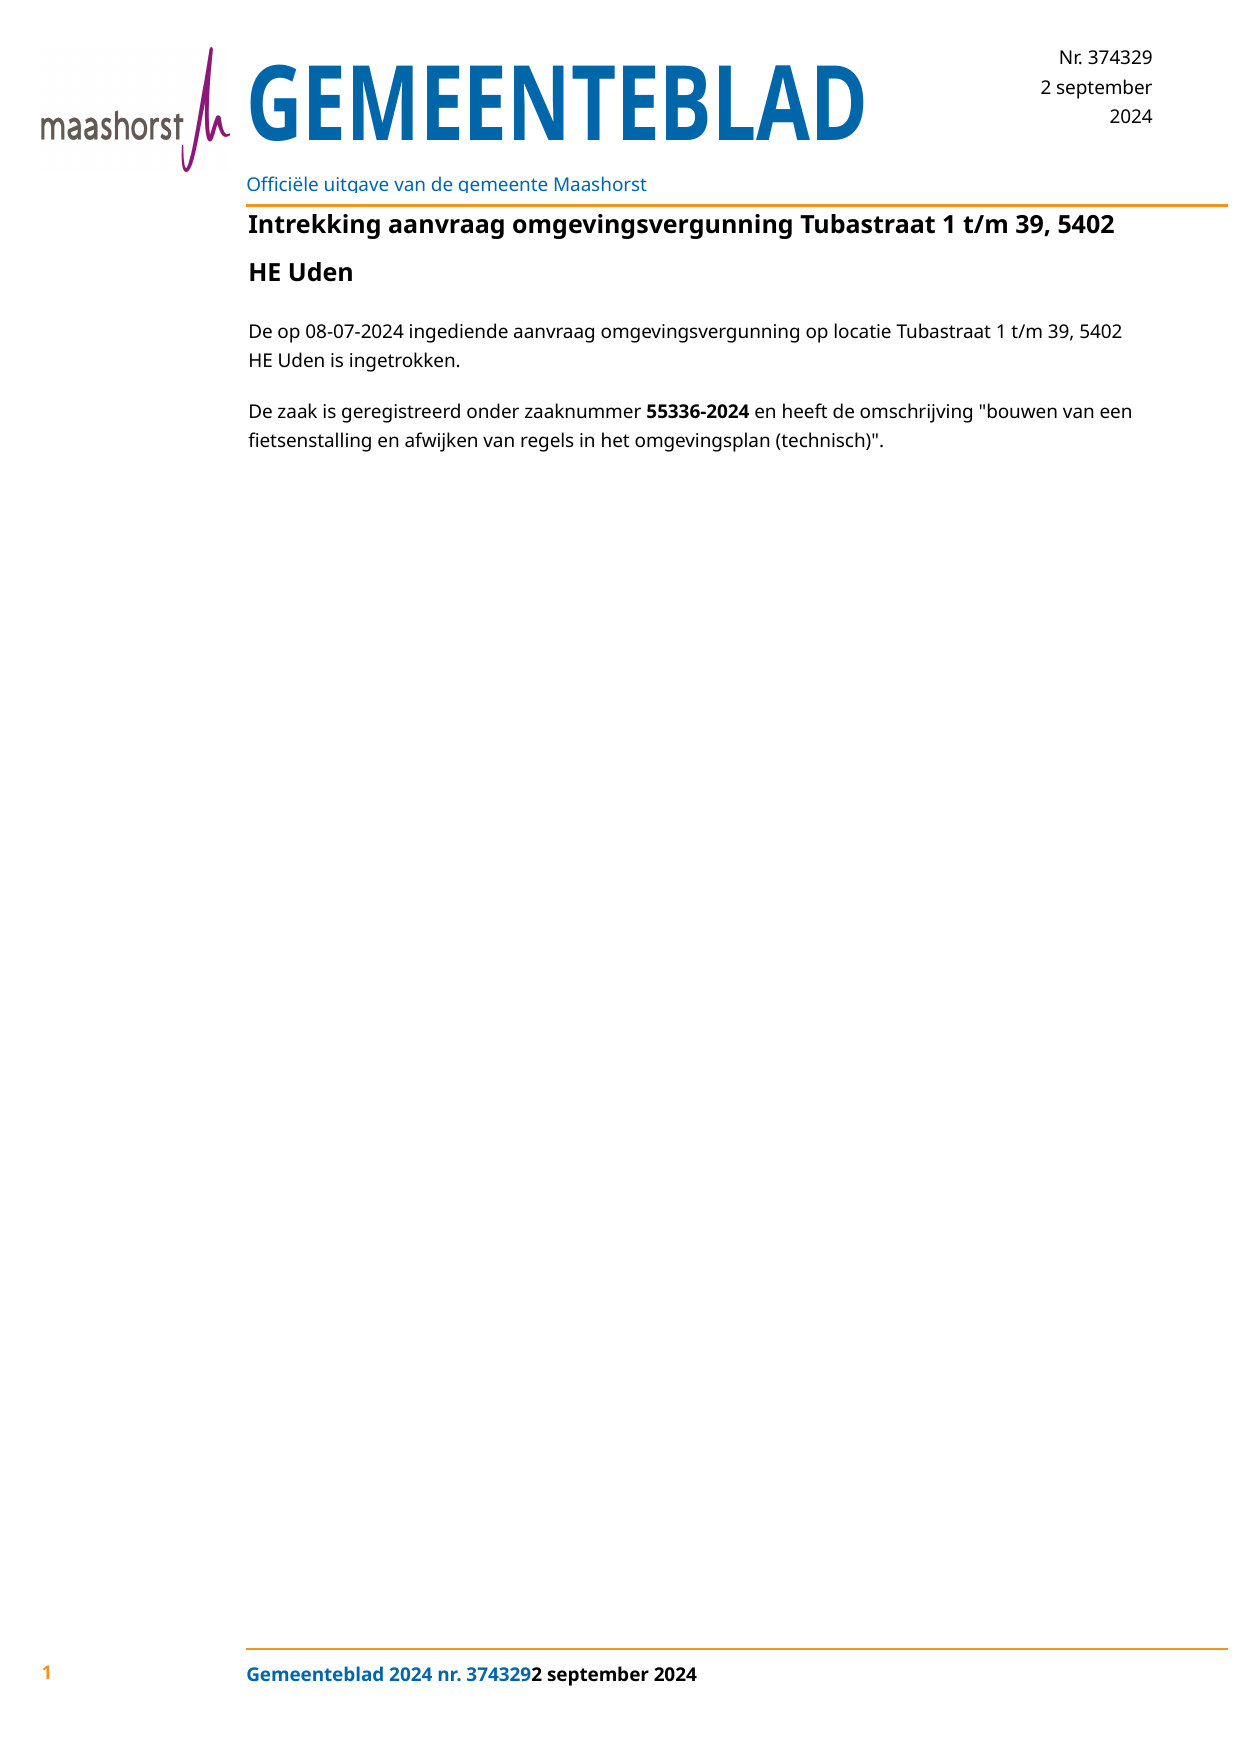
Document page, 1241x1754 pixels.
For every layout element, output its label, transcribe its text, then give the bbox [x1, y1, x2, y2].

text De zaak is geregistreerd onder zaaknummer 55336-2024 en heeft de omschrijving "bouwen van een fietsenstalling en afwijken van regels in het omgevingsplan (technisch)". [248, 398, 1152, 453]
text De op 08-07-2024 ingediende aanvraag omgevingsvergunning op locatie Tubastraat 1 t/m 39, 5402 HE Uden is ingetrokken. [248, 318, 1152, 373]
text Intrekking aanvraag omgevingsvergunning Tubastraat 1 t/m 39, 5402 HE Uden [248, 207, 1152, 288]
picture [41, 47, 231, 172]
